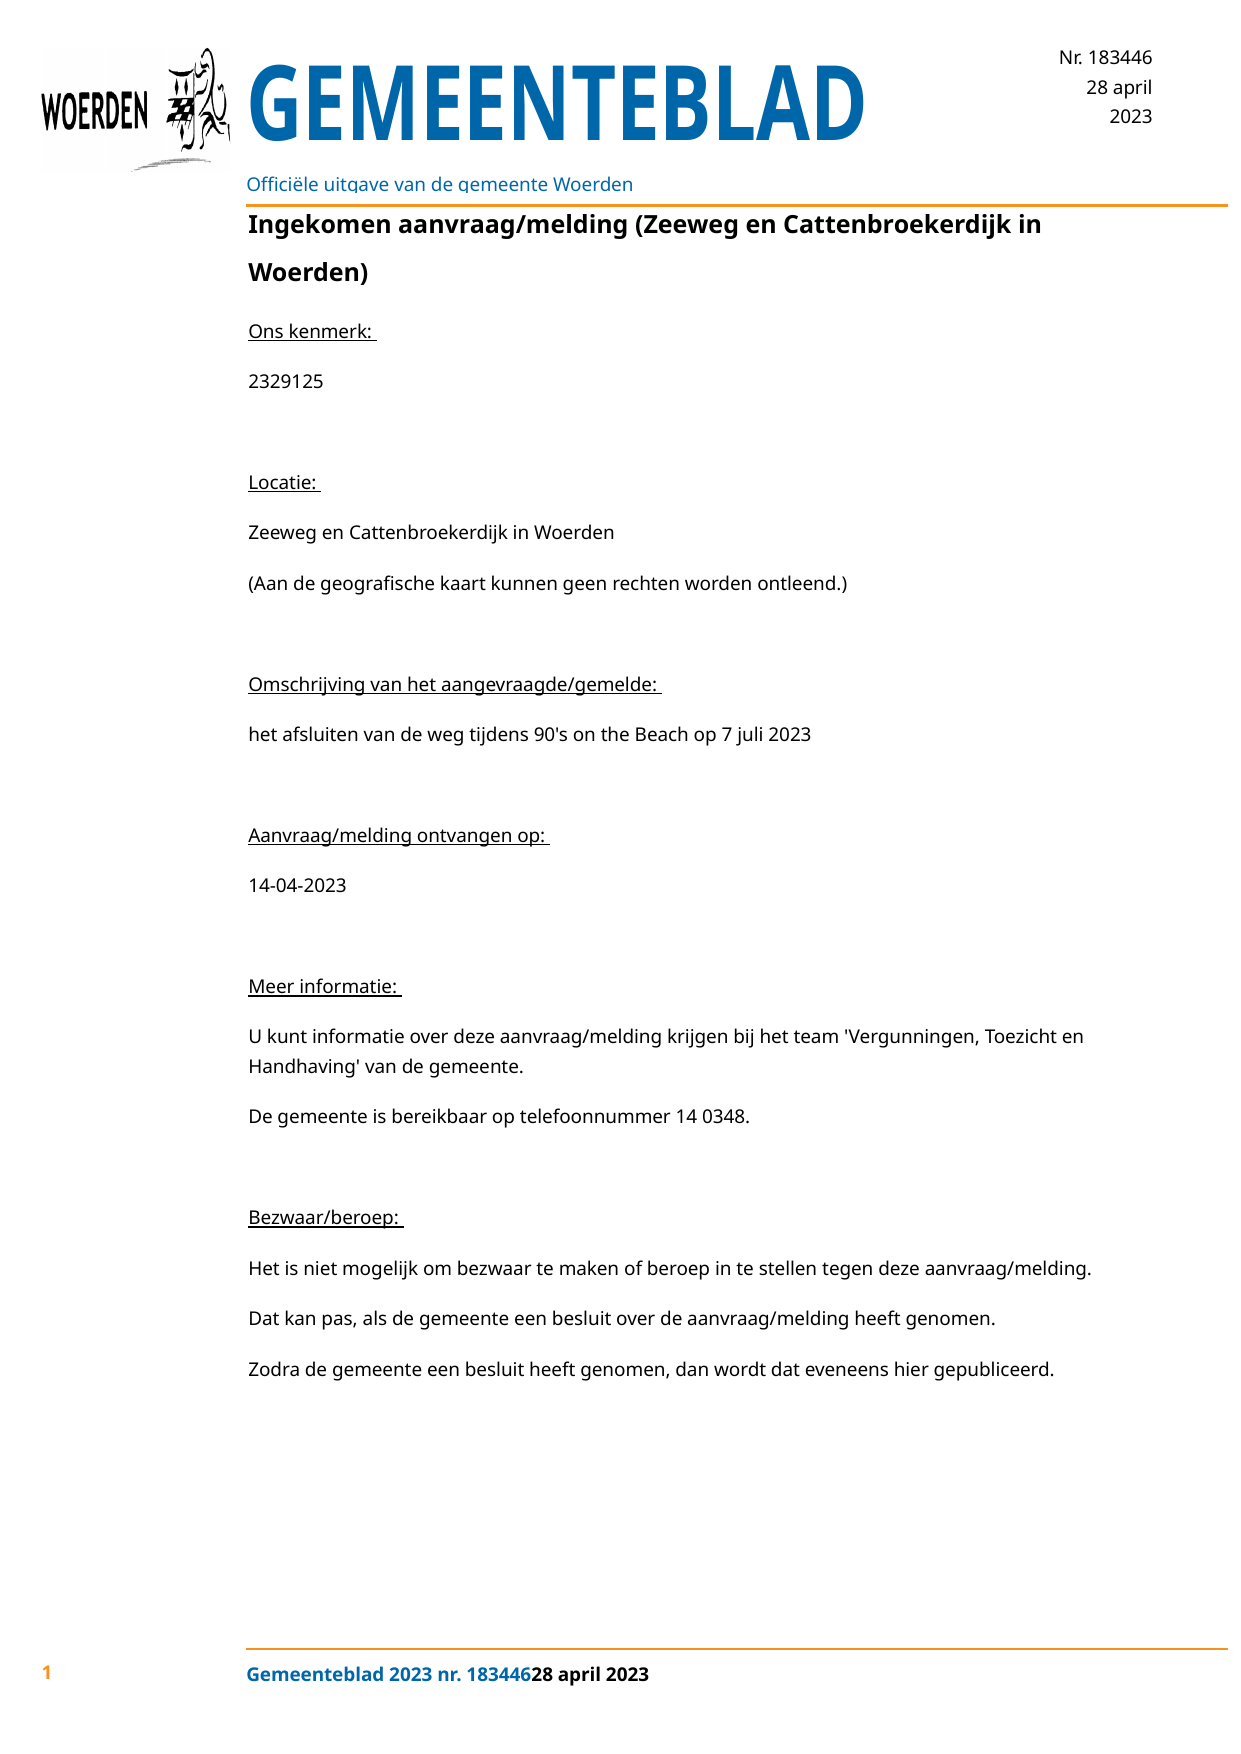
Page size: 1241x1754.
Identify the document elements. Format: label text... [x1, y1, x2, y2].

text U kunt informatie over deze aanvraag/melding krijgen bij het team 'Vergunningen, Toezicht en Handhaving' van de gemeente. [248, 1024, 1152, 1079]
text Meer informatie: [248, 973, 1152, 999]
text Ingekomen aanvraag/melding (Zeeweg en Cattenbroekerdijk in Woerden) [248, 207, 1152, 288]
text Locatie: [248, 469, 1152, 495]
text Ons kenmerk: [248, 318, 1152, 344]
text Het is niet mogelijk om bezwaar te maken of beroep in te stellen tegen deze aanvraag/melding. [248, 1255, 1152, 1281]
text 14-04-2023 [248, 872, 1152, 898]
text Aanvraag/melding ontvangen op: [248, 822, 1152, 848]
text Bezwaar/beroep: [248, 1204, 1152, 1230]
picture [41, 47, 231, 172]
text Zeeweg en Cattenbroekerdijk in Woerden [248, 519, 1152, 545]
text Zodra de gemeente een besluit heeft genomen, dan wordt dat eveneens hier gepubliceerd. [248, 1356, 1152, 1382]
text Dat kan pas, als de gemeente een besluit over de aanvraag/melding heeft genomen. [248, 1305, 1152, 1331]
text 2329125 [248, 368, 1152, 394]
text het afsluiten van de weg tijdens 90's on the Beach op 7 juli 2023 [248, 721, 1152, 747]
text De gemeente is bereikbaar op telefoonnummer 14 0348. [248, 1104, 1152, 1129]
text Omschrijving van het aangevraagde/gemelde: [248, 671, 1152, 697]
text (Aan de geografische kaart kunnen geen rechten worden ontleend.) [248, 570, 1152, 596]
